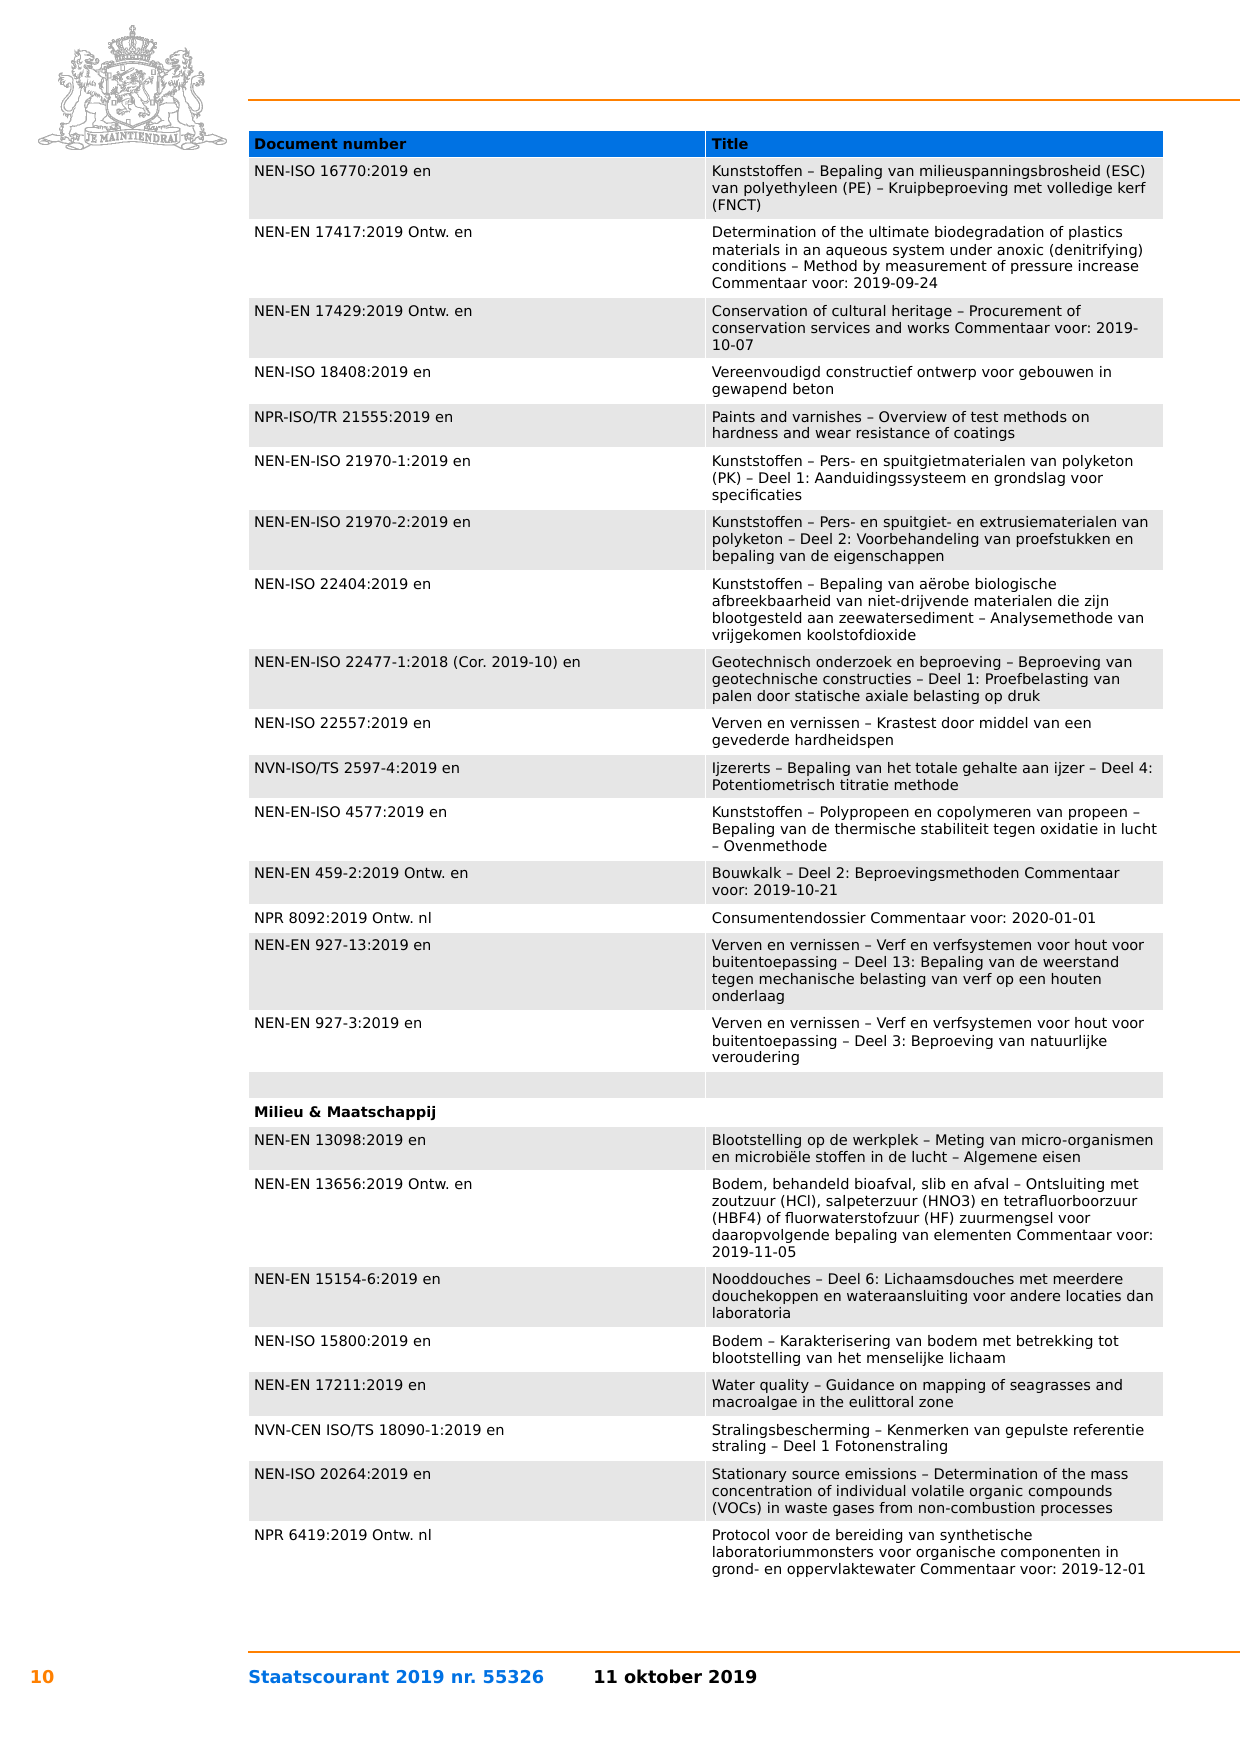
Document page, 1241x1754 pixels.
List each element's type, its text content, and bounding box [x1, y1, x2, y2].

table_cell NEN-EN 13098:2019 en [249, 1127, 705, 1170]
table_cell NEN-ISO 16770:2019 en [249, 158, 705, 219]
table_cell Ijzererts – Bepaling van het totale gehalte aan ijzer – Deel 4: Potentiometrisch titratie methode [706, 755, 1163, 798]
table_cell NVN-ISO/TS 2597-4:2019 en [249, 755, 705, 798]
table_cell Nooddouches – Deel 6: Lichaamsdouches met meerdere douchekoppen en wateraansluiting voor andere locaties dan laboratoria [706, 1267, 1163, 1327]
table_cell Verven en vernissen – Krastest door middel van een gevederde hardheidspen [706, 711, 1163, 754]
table_cell NEN-EN 927-13:2019 en [249, 933, 705, 1010]
table_cell Consumentendossier Commentaar voor: 2020-01-01 [706, 905, 1163, 931]
table_cell NEN-ISO 22557:2019 en [249, 711, 705, 754]
table_cell Paints and varnishes – Overview of test methods on hardness and wear resistance of coatings [706, 404, 1163, 447]
table_cell NEN-EN 459-2:2019 Ontw. en [249, 861, 705, 904]
table_cell Stationary source emissions – Determination of the mass concentration of individual volatile organic compounds (VOCs) in waste gases from non-combustion processes [706, 1461, 1163, 1521]
table_cell Kunststoffen – Polypropeen en copolymeren van propeen – Bepaling van de thermische stabiliteit tegen oxidatie in lucht – Ovenmethode [706, 799, 1163, 859]
table_cell NEN-EN 13656:2019 Ontw. en [249, 1171, 705, 1266]
table_cell Vereenvoudigd constructief ontwerp voor gebouwen in gewapend beton [706, 359, 1163, 403]
table_cell Bodem – Karakterisering van bodem met betrekking tot blootstelling van het menselijke lichaam [706, 1328, 1163, 1371]
table_cell [249, 1072, 705, 1098]
table_header Document number [249, 131, 705, 157]
table_cell NEN-EN-ISO 21970-2:2019 en [249, 510, 705, 570]
table_cell NEN-EN 927-3:2019 en [249, 1011, 705, 1071]
table_cell NEN-EN 17211:2019 en [249, 1372, 705, 1416]
table_header Title [706, 131, 1163, 157]
table_cell Geotechnisch onderzoek en beproeving – Beproeving van geotechnische constructies – Deel 1: Proefbelasting van palen door statische axiale belasting op druk [706, 649, 1163, 709]
table_cell NEN-EN 15154-6:2019 en [249, 1267, 705, 1327]
table_cell Milieu & Maatschappij [249, 1100, 705, 1126]
table_cell NPR 8092:2019 Ontw. nl [249, 905, 705, 931]
table_cell NEN-ISO 20264:2019 en [249, 1461, 705, 1521]
picture [38, 25, 227, 150]
table_cell Blootstelling op de werkplek – Meting van micro-organismen en microbiële stoffen in de lucht – Algemene eisen [706, 1127, 1163, 1170]
table_cell Bouwkalk – Deel 2: Beproevingsmethoden Commentaar voor: 2019-10-21 [706, 861, 1163, 904]
table_cell Kunststoffen – Bepaling van milieuspanningsbrosheid (ESC) van polyethyleen (PE) – Kruipbeproeving met volledige kerf (FNCT) [706, 158, 1163, 219]
table_cell NVN-CEN ISO/TS 18090-1:2019 en [249, 1417, 705, 1460]
table_cell [706, 1100, 1163, 1126]
table_cell NEN-ISO 22404:2019 en [249, 571, 705, 648]
table_cell [706, 1072, 1163, 1098]
table_cell Kunststoffen – Pers- en spuitgiet- en extrusiematerialen van polyketon – Deel 2: Voorbehandeling van proefstukken en bepaling van de eigenschappen [706, 510, 1163, 570]
table_cell NPR 6419:2019 Ontw. nl [249, 1523, 705, 1583]
table_cell NEN-EN-ISO 21970-1:2019 en [249, 448, 705, 508]
table_cell Stralingsbescherming – Kenmerken van gepulste referentie straling – Deel 1 Fotonenstraling [706, 1417, 1163, 1460]
table_cell Bodem, behandeld bioafval, slib en afval – Ontsluiting met zoutzuur (HCl), salpeterzuur (HNO3) en tetrafluorboorzuur (HBF4) of fluorwaterstofzuur (HF) zuurmengsel voor daaropvolgende bepaling van elementen Commentaar voor: 2019-11-05 [706, 1171, 1163, 1266]
table_cell NEN-ISO 18408:2019 en [249, 359, 705, 403]
table_cell NEN-EN-ISO 22477-1:2018 (Cor. 2019-10) en [249, 649, 705, 709]
table_cell Protocol voor de bereiding van synthetische laboratoriummonsters voor organische componenten in grond- en oppervlaktewater Commentaar voor: 2019-12-01 [706, 1523, 1163, 1583]
table_cell NEN-EN 17417:2019 Ontw. en [249, 220, 705, 297]
table_cell Verven en vernissen – Verf en verfsystemen voor hout voor buitentoepassing – Deel 13: Bepaling van de weerstand tegen mechanische belasting van verf op een houten onderlaag [706, 933, 1163, 1010]
table_cell Determination of the ultimate biodegradation of plastics materials in an aqueous system under anoxic (denitrifying) conditions – Method by measurement of pressure increase Commentaar voor: 2019-09-24 [706, 220, 1163, 297]
table_cell Water quality – Guidance on mapping of seagrasses and macroalgae in the eulittoral zone [706, 1372, 1163, 1416]
table_cell NPR-ISO/TR 21555:2019 en [249, 404, 705, 447]
table_cell Kunststoffen – Bepaling van aërobe biologische afbreekbaarheid van niet-drijvende materialen die zijn blootgesteld aan zeewatersediment – Analysemethode van vrijgekomen koolstofdioxide [706, 571, 1163, 648]
table_cell NEN-EN-ISO 4577:2019 en [249, 799, 705, 859]
table_cell NEN-EN 17429:2019 Ontw. en [249, 298, 705, 358]
table_cell Verven en vernissen – Verf en verfsystemen voor hout voor buitentoepassing – Deel 3: Beproeving van natuurlijke veroudering [706, 1011, 1163, 1071]
table_cell NEN-ISO 15800:2019 en [249, 1328, 705, 1371]
table_cell Conservation of cultural heritage – Procurement of conservation services and works Commentaar voor: 2019-10-07 [706, 298, 1163, 358]
table_cell Kunststoffen – Pers- en spuitgietmaterialen van polyketon (PK) – Deel 1: Aanduidingssysteem en grondslag voor specificaties [706, 448, 1163, 508]
